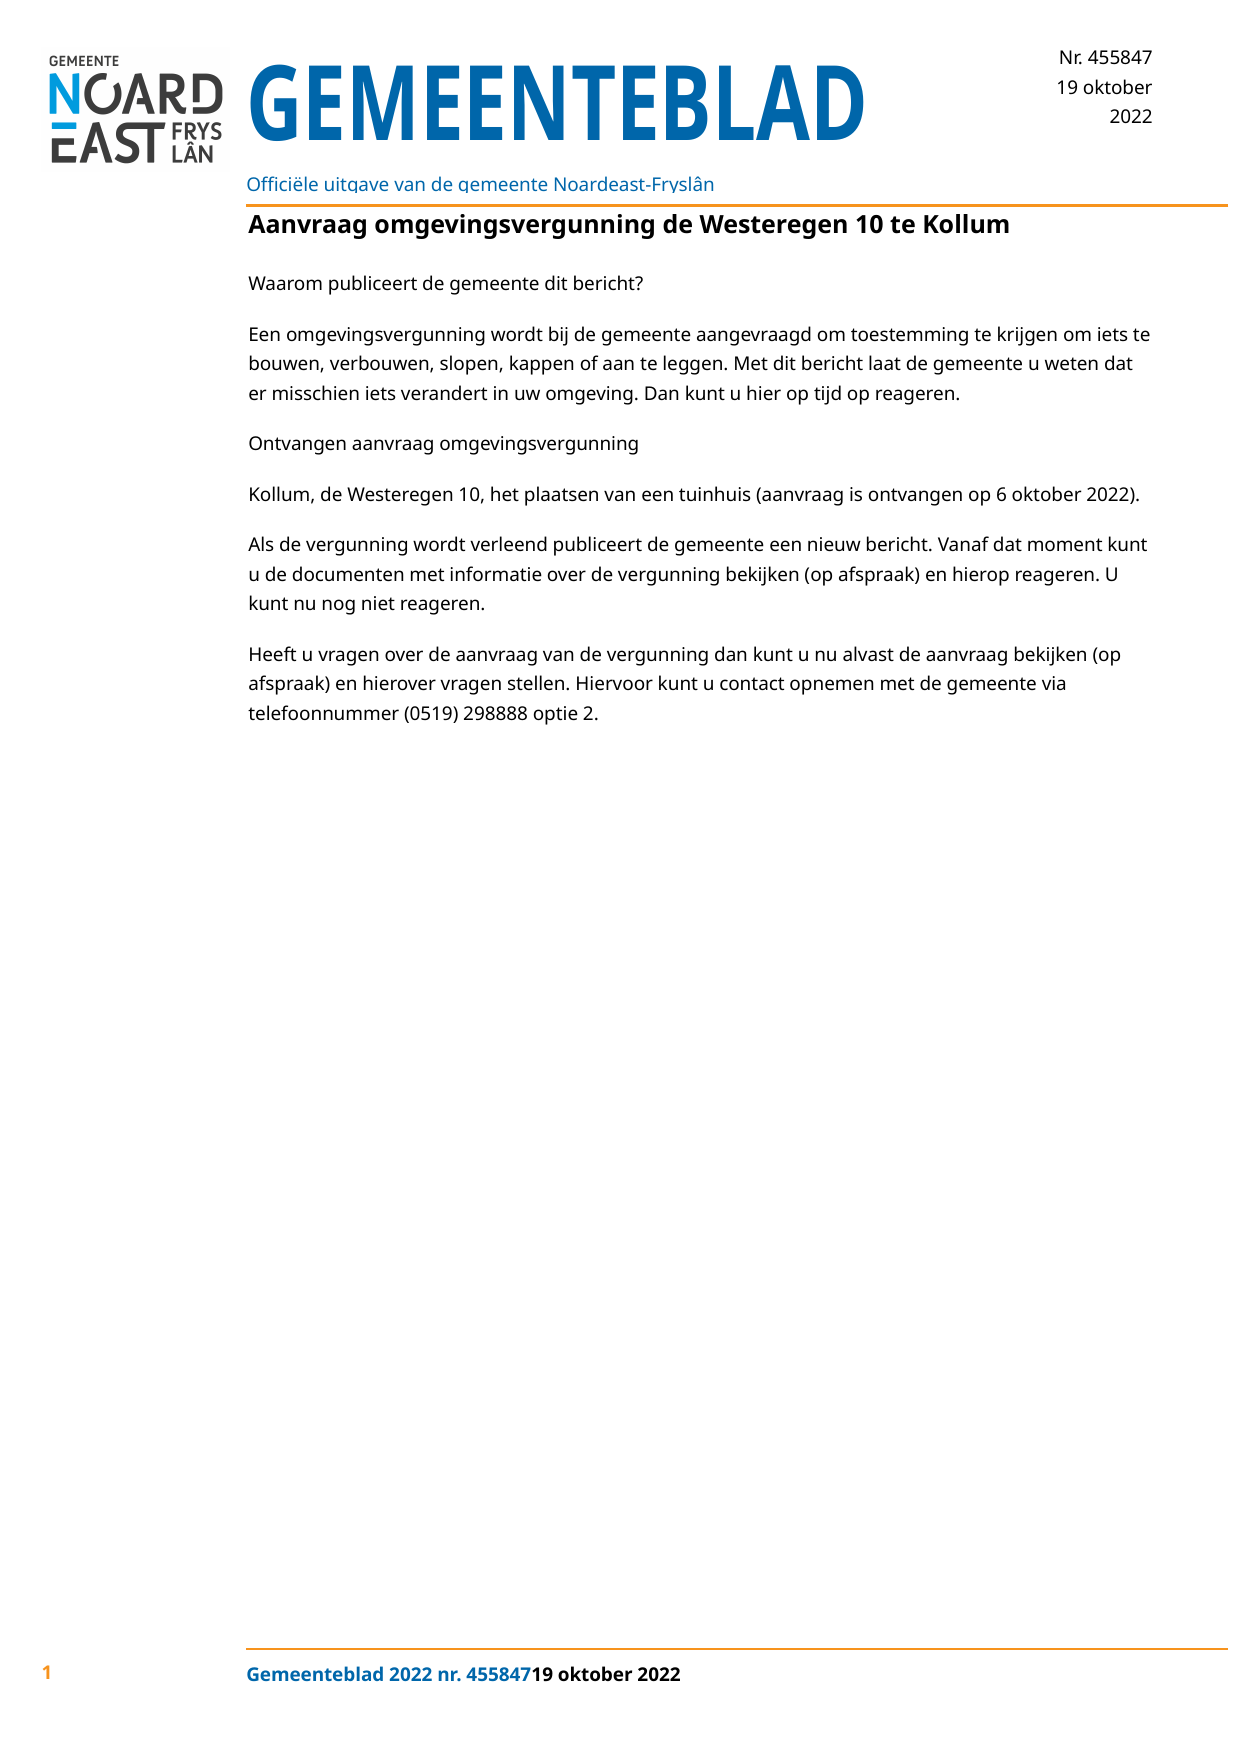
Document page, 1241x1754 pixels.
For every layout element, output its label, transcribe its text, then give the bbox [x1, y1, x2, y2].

text Een omgevingsvergunning wordt bij de gemeente aangevraagd om toestemming te krijgen om iets te bouwen, verbouwen, slopen, kappen of aan te leggen. Met dit bericht laat de gemeente u weten dat er misschien iets verandert in uw omgeving. Dan kunt u hier op tijd op reageren. [248, 321, 1152, 406]
picture [41, 47, 231, 172]
text Waarom publiceert de gemeente dit bericht? [248, 270, 1152, 296]
text Als de vergunning wordt verleend publiceert de gemeente een nieuw bericht. Vanaf dat moment kunt u de documenten met informatie over de vergunning bekijken (op afspraak) en hierop reageren. U kunt nu nog niet reageren. [248, 531, 1152, 616]
text Aanvraag omgevingsvergunning de Westeregen 10 te Kollum [248, 207, 1152, 241]
text Heeft u vragen over de aanvraag van de vergunning dan kunt u nu alvast de aanvraag bekijken (op afspraak) en hierover vragen stellen. Hiervoor kunt u contact opnemen met de gemeente via telefoonnummer (0519) 298888 optie 2. [248, 641, 1152, 726]
text Ontvangen aanvraag omgevingsvergunning [248, 430, 1152, 456]
text Kollum, de Westeregen 10, het plaatsen van een tuinhuis (aanvraag is ontvangen op 6 oktober 2022). [248, 481, 1152, 506]
